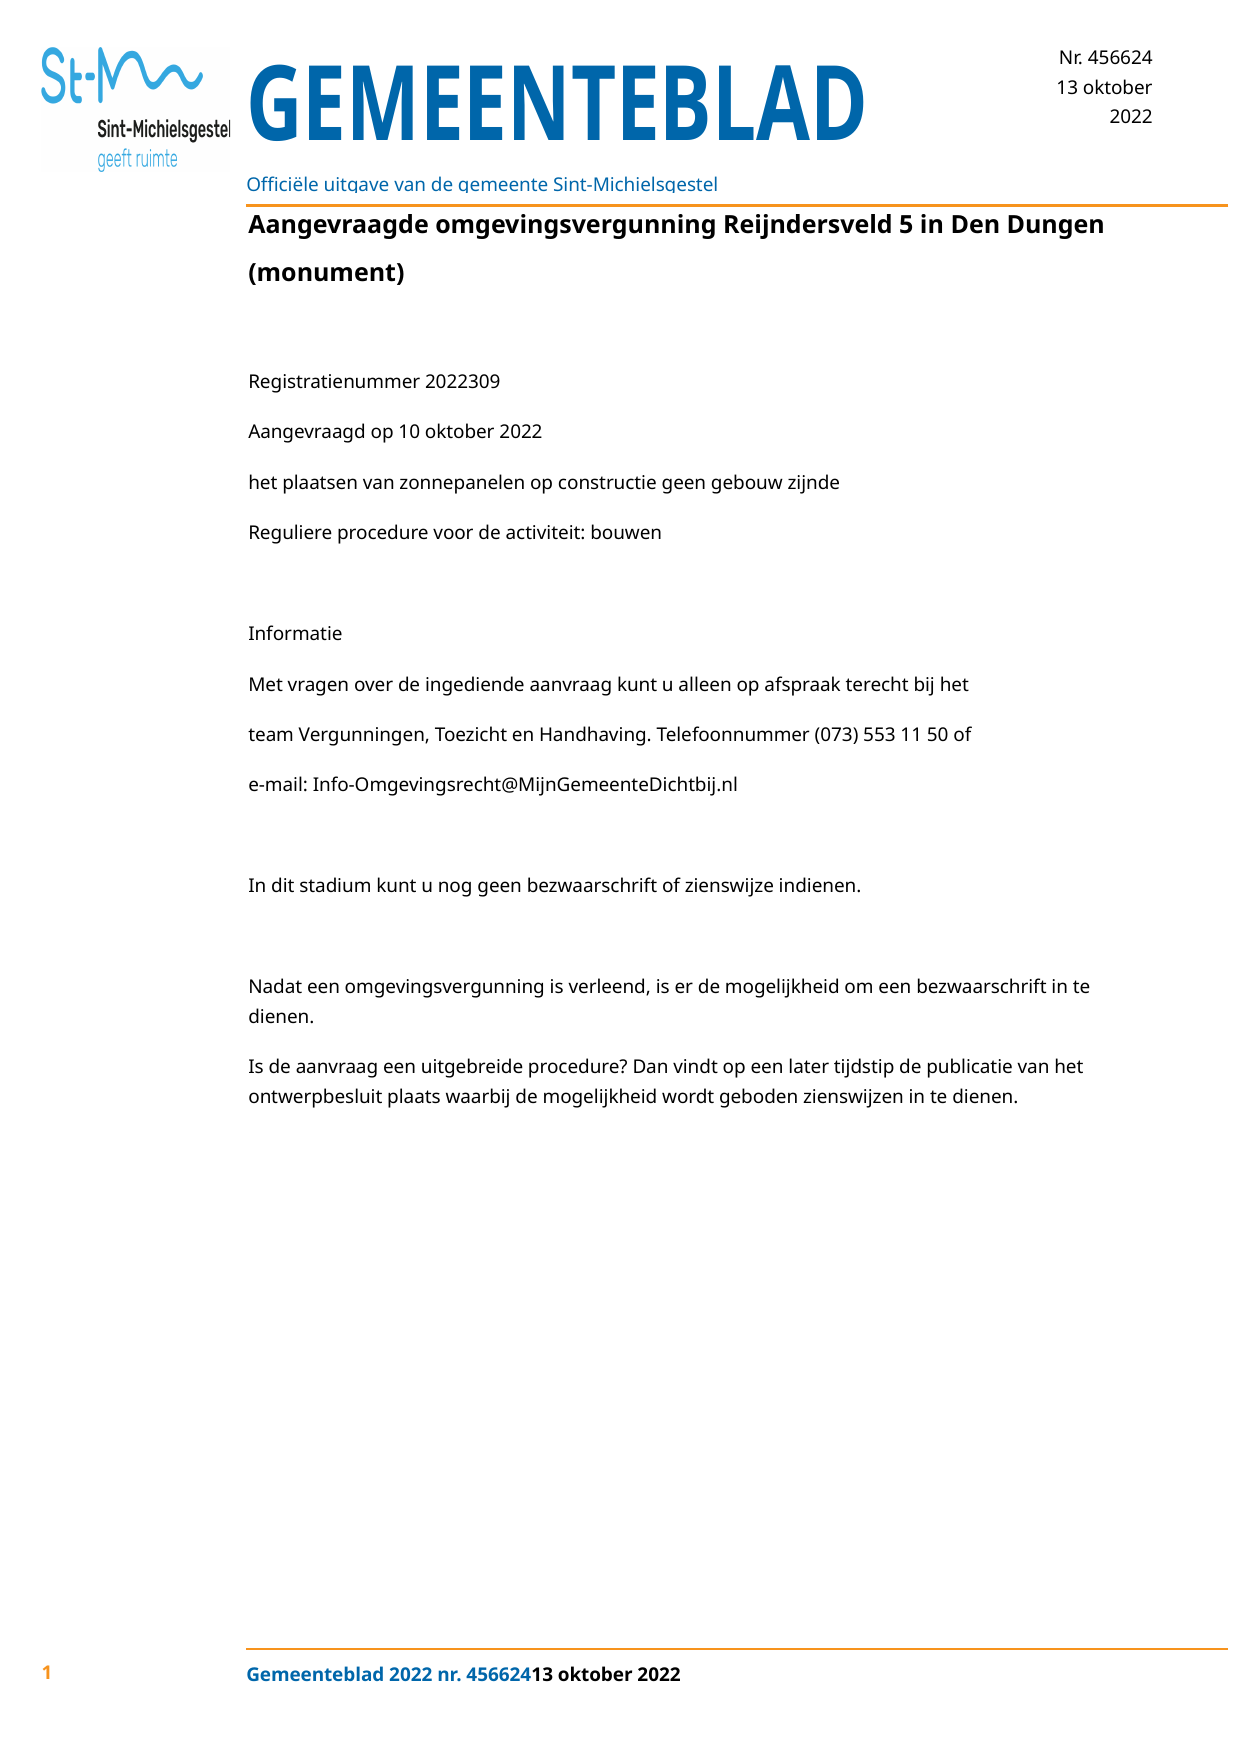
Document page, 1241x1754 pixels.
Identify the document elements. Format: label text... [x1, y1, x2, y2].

text Nadat een omgevingsvergunning is verleend, is er de mogelijkheid om een bezwaarschrift in te dienen. [248, 973, 1152, 1029]
picture [41, 47, 231, 172]
text In dit stadium kunt u nog geen bezwaarschrift of zienswijze indienen. [248, 872, 1152, 898]
text Reguliere procedure voor de activiteit: bouwen [248, 519, 1152, 545]
text Met vragen over de ingediende aanvraag kunt u alleen op afspraak terecht bij het [248, 671, 1152, 697]
text Aangevraagde omgevingsvergunning Reijndersveld 5 in Den Dungen (monument) [248, 207, 1152, 288]
text Aangevraagd op 10 oktober 2022 [248, 419, 1152, 444]
text team Vergunningen, Toezicht en Handhaving. Telefoonnummer (073) 553 11 50 of [248, 721, 1152, 747]
text e-mail: Info-Omgevingsrecht@MijnGemeenteDichtbij.nl [248, 772, 1152, 797]
text het plaatsen van zonnepanelen op constructie geen gebouw zijnde [248, 469, 1152, 495]
text Registratienummer 2022309 [248, 368, 1152, 394]
text Informatie [248, 620, 1152, 646]
text Is de aanvraag een uitgebreide procedure? Dan vindt op een later tijdstip de publicatie van het ontwerpbesluit plaats waarbij de mogelijkheid wordt geboden zienswijzen in te dienen. [248, 1053, 1152, 1109]
